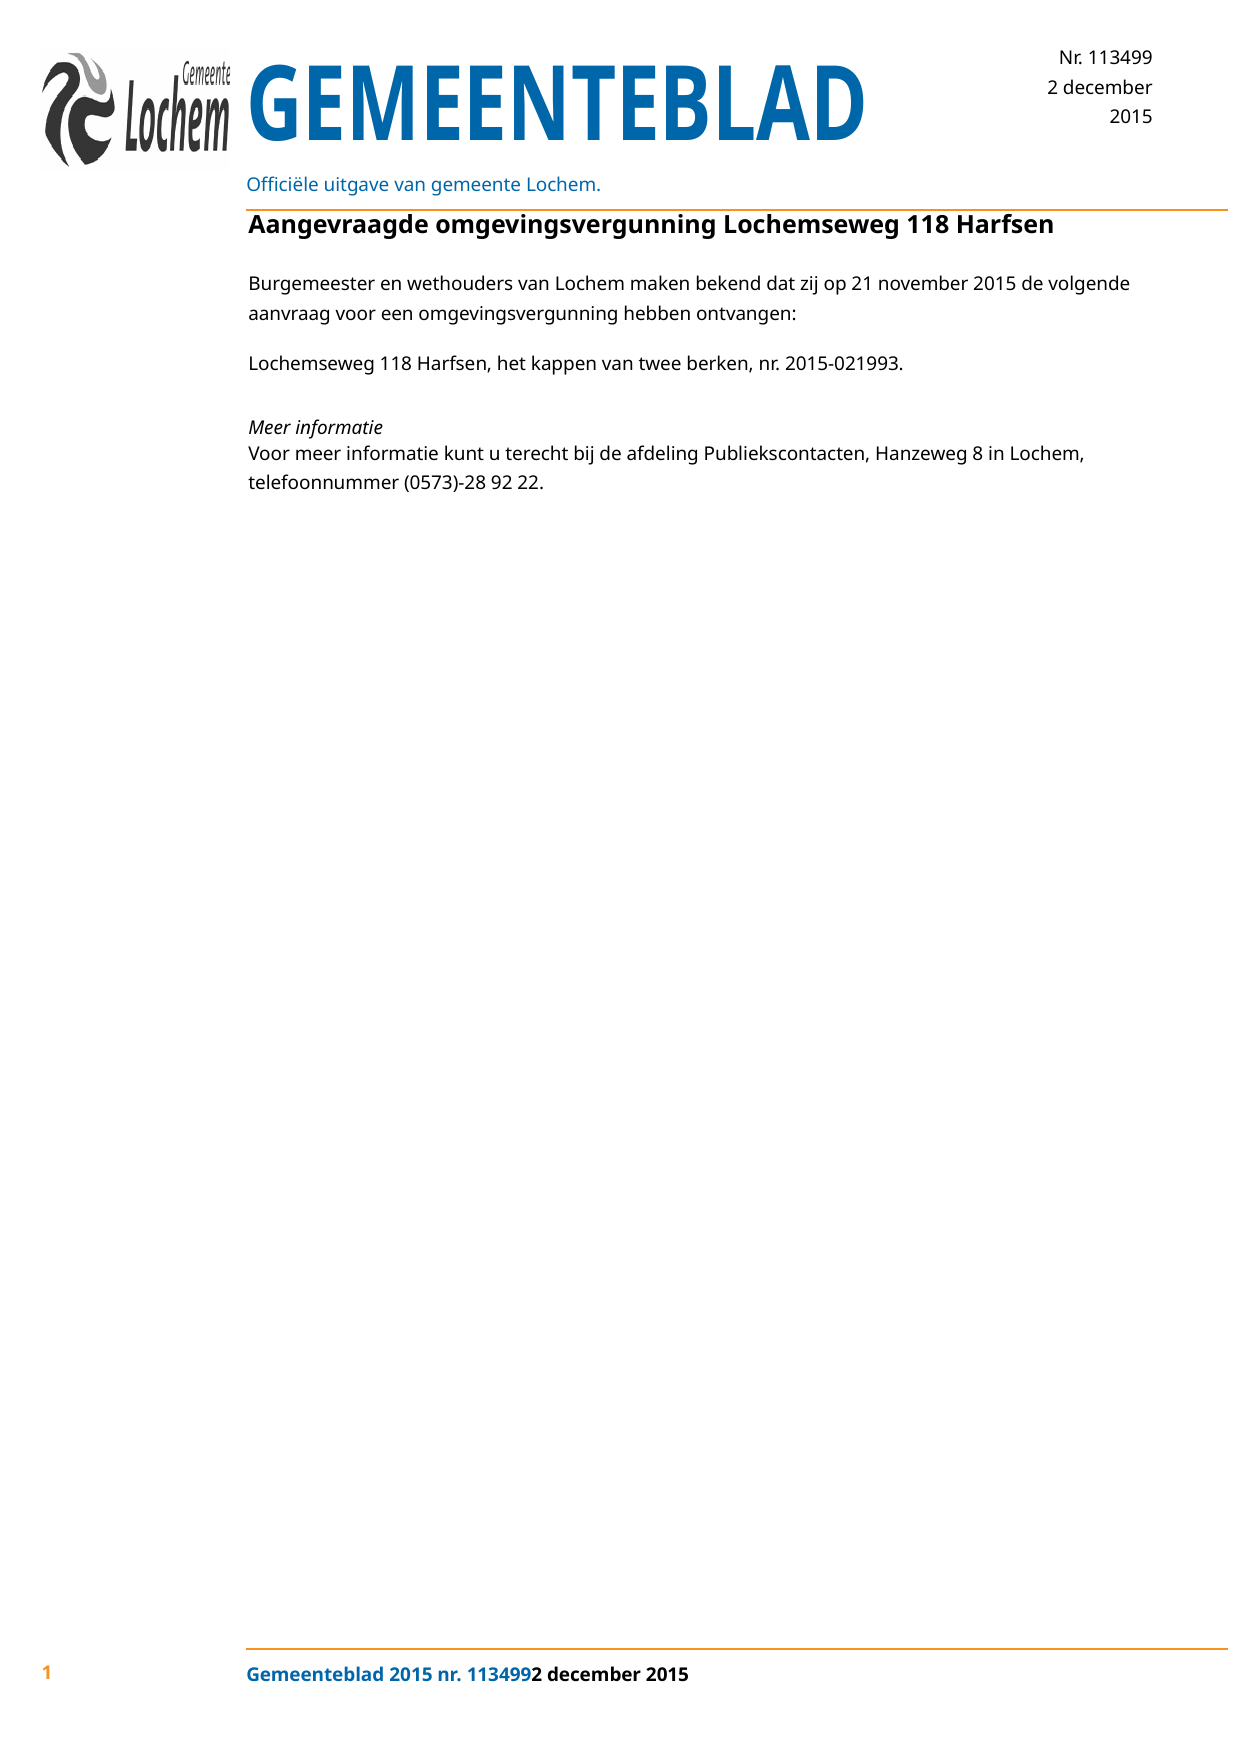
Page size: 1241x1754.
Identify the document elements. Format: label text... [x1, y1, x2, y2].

picture [41, 47, 231, 172]
text Lochemseweg 118 Harfsen, het kappen van twee berken, nr. 2015-021993. [248, 350, 1152, 376]
text Burgemeester en wethouders van Lochem maken bekend dat zij op 21 november 2015 de volgende aanvraag voor een omgevingsvergunning hebben ontvangen: [248, 270, 1152, 326]
text Meer informatie [248, 414, 1152, 440]
text Aangevraagde omgevingsvergunning Lochemseweg 118 Harfsen [248, 211, 1152, 241]
text Voor meer informatie kunt u terecht bij de afdeling Publiekscontacten, Hanzeweg 8 in Lochem, telefoonnummer (0573)-28 92 22. [248, 440, 1152, 495]
